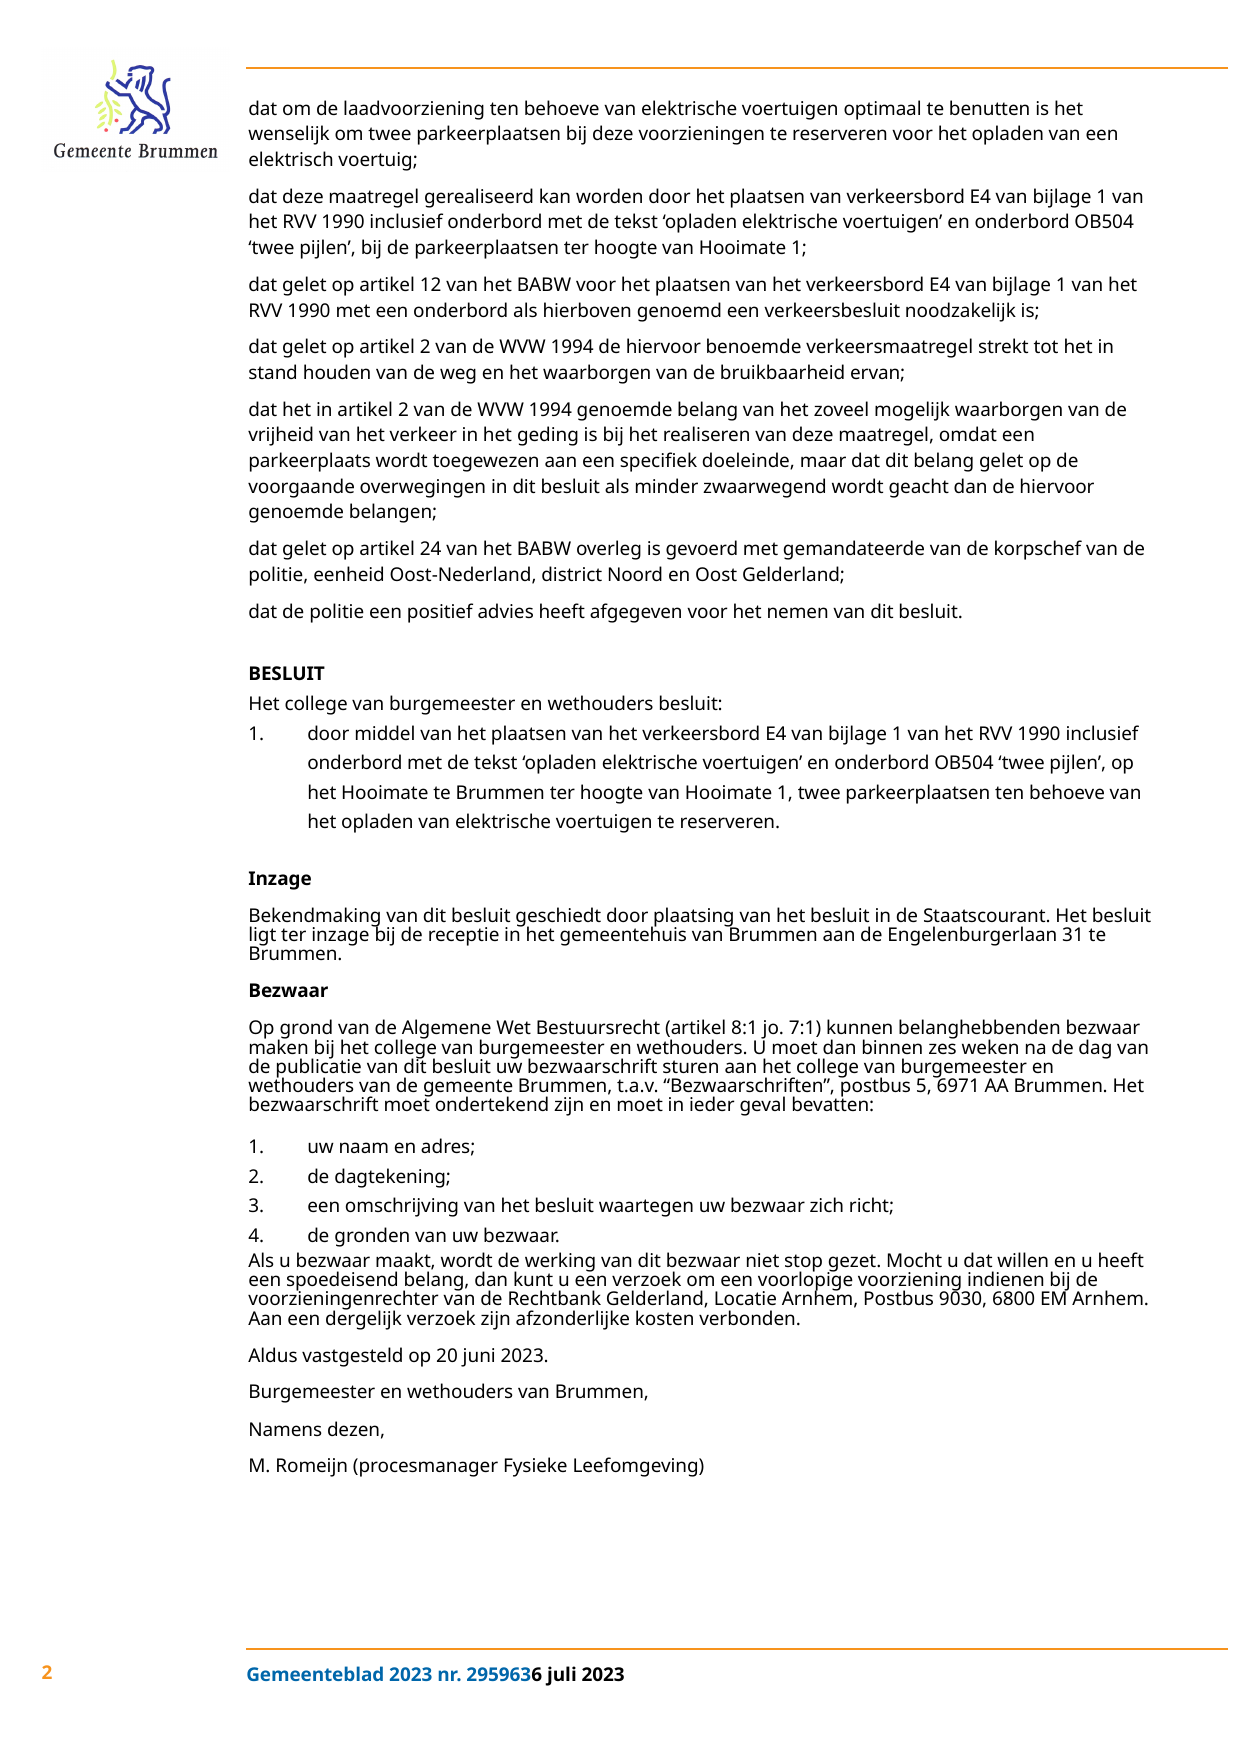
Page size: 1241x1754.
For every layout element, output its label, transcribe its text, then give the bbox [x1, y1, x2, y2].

text dat deze maatregel gerealiseerd kan worden door het plaatsen van verkeersbord E4 van bijlage 1 van het RVV 1990 inclusief onderbord met de tekst ‘opladen elektrische voertuigen’ en onderbord OB504 ‘twee pijlen’, bij de parkeerplaatsen ter hoogte van Hooimate 1; [248, 183, 1152, 260]
text dat gelet op artikel 12 van het BABW voor het plaatsen van het verkeersbord E4 van bijlage 1 van het RVV 1990 met een onderbord als hierboven genoemd een verkeersbesluit noodzakelijk is; [248, 271, 1152, 322]
text dat om de laadvoorziening ten behoeve van elektrische voertuigen optimaal te benutten is het wenselijk om twee parkeerplaatsen bij deze voorzieningen te reserveren voor het opladen van een elektrisch voertuig; [248, 95, 1152, 172]
text BESLUIT [248, 661, 1152, 686]
list door middel van het plaatsen van het verkeersbord E4 van bijlage 1 van het RVV 1990 inclusief onderbord met de tekst ‘opladen elektrische voertuigen’ en onderbord OB504 ‘twee pijlen’, op het Hooimate te Brummen ter hoogte van Hooimate 1, twee parkeerplaatsen ten behoeve van het opladen van elektrische voertuigen te reserveren. [248, 720, 1152, 834]
text dat de politie een positief advies heeft afgegeven voor het nemen van dit besluit. [248, 598, 1152, 623]
text Burgemeester en wethouders van Brummen, [248, 1383, 1152, 1403]
text dat gelet op artikel 24 van het BABW overleg is gevoerd met gemandateerde van de korpschef van de politie, eenheid Oost-Nederland, district Noord en Oost Gelderland; [248, 535, 1152, 587]
text M. Romeijn (procesmanager Fysieke Leefomgeving) [248, 1457, 1152, 1477]
text dat gelet op artikel 2 van de WVW 1994 de hiervoor benoemde verkeersmaatregel strekt tot het in stand houden van de weg en het waarborgen van de bruikbaarheid ervan; [248, 333, 1152, 385]
text Het college van burgemeester en wethouders besluit: [248, 690, 1152, 716]
text Op grond van de Algemene Wet Bestuursrecht (artikel 8:1 jo. 7:1) kunnen belanghebbenden bezwaar maken bij het college van burgemeester en wethouders. U moet dan binnen zes weken na de dag van de publicatie van dit besluit uw bezwaarschrift sturen aan het college van burgemeester en wethouders van de gemeente Brummen, t.a.v. “Bezwaarschriften”, postbus 5, 6971 AA Brummen. Het bezwaarschrift moet ondertekend zijn en moet in ieder geval bevatten: [248, 1019, 1152, 1116]
list de gronden van uw bezwaar. [248, 1222, 1152, 1248]
list uw naam en adres; [248, 1133, 1152, 1159]
picture [41, 47, 231, 172]
text Inzage [248, 870, 1152, 889]
list de dagtekening; [248, 1163, 1152, 1189]
text Aldus vastgesteld op 20 juni 2023. [248, 1347, 1152, 1366]
list een omschrijving van het besluit waartegen uw bezwaar zich richt; [248, 1193, 1152, 1218]
text Namens dezen, [248, 1421, 1152, 1440]
text Als u bezwaar maakt, wordt de werking van dit bezwaar niet stop gezet. Mocht u dat willen en u heeft een spoedeisend belang, dan kunt u een verzoek om een voorlopige voorziening indienen bij de voorzieningenrechter van de Rechtbank Gelderland, Locatie Arnhem, Postbus 9030, 6800 EM Arnhem. Aan een dergelijk verzoek zijn afzonderlijke kosten verbonden. [248, 1252, 1152, 1329]
text Bekendmaking van dit besluit geschiedt door plaatsing van het besluit in de Staatscourant. Het besluit ligt ter inzage bij de receptie in het gemeentehuis van Brummen aan de Engelenburgerlaan 31 te Brummen. [248, 907, 1152, 965]
text Bezwaar [248, 982, 1152, 1002]
text dat het in artikel 2 van de WVW 1994 genoemde belang van het zoveel mogelijk waarborgen van de vrijheid van het verkeer in het geding is bij het realiseren van deze maatregel, omdat een parkeerplaats wordt toegewezen aan een specifiek doeleinde, maar dat dit belang gelet op de voorgaande overwegingen in dit besluit als minder zwaarwegend wordt geacht dan de hiervoor genoemde belangen; [248, 396, 1152, 524]
